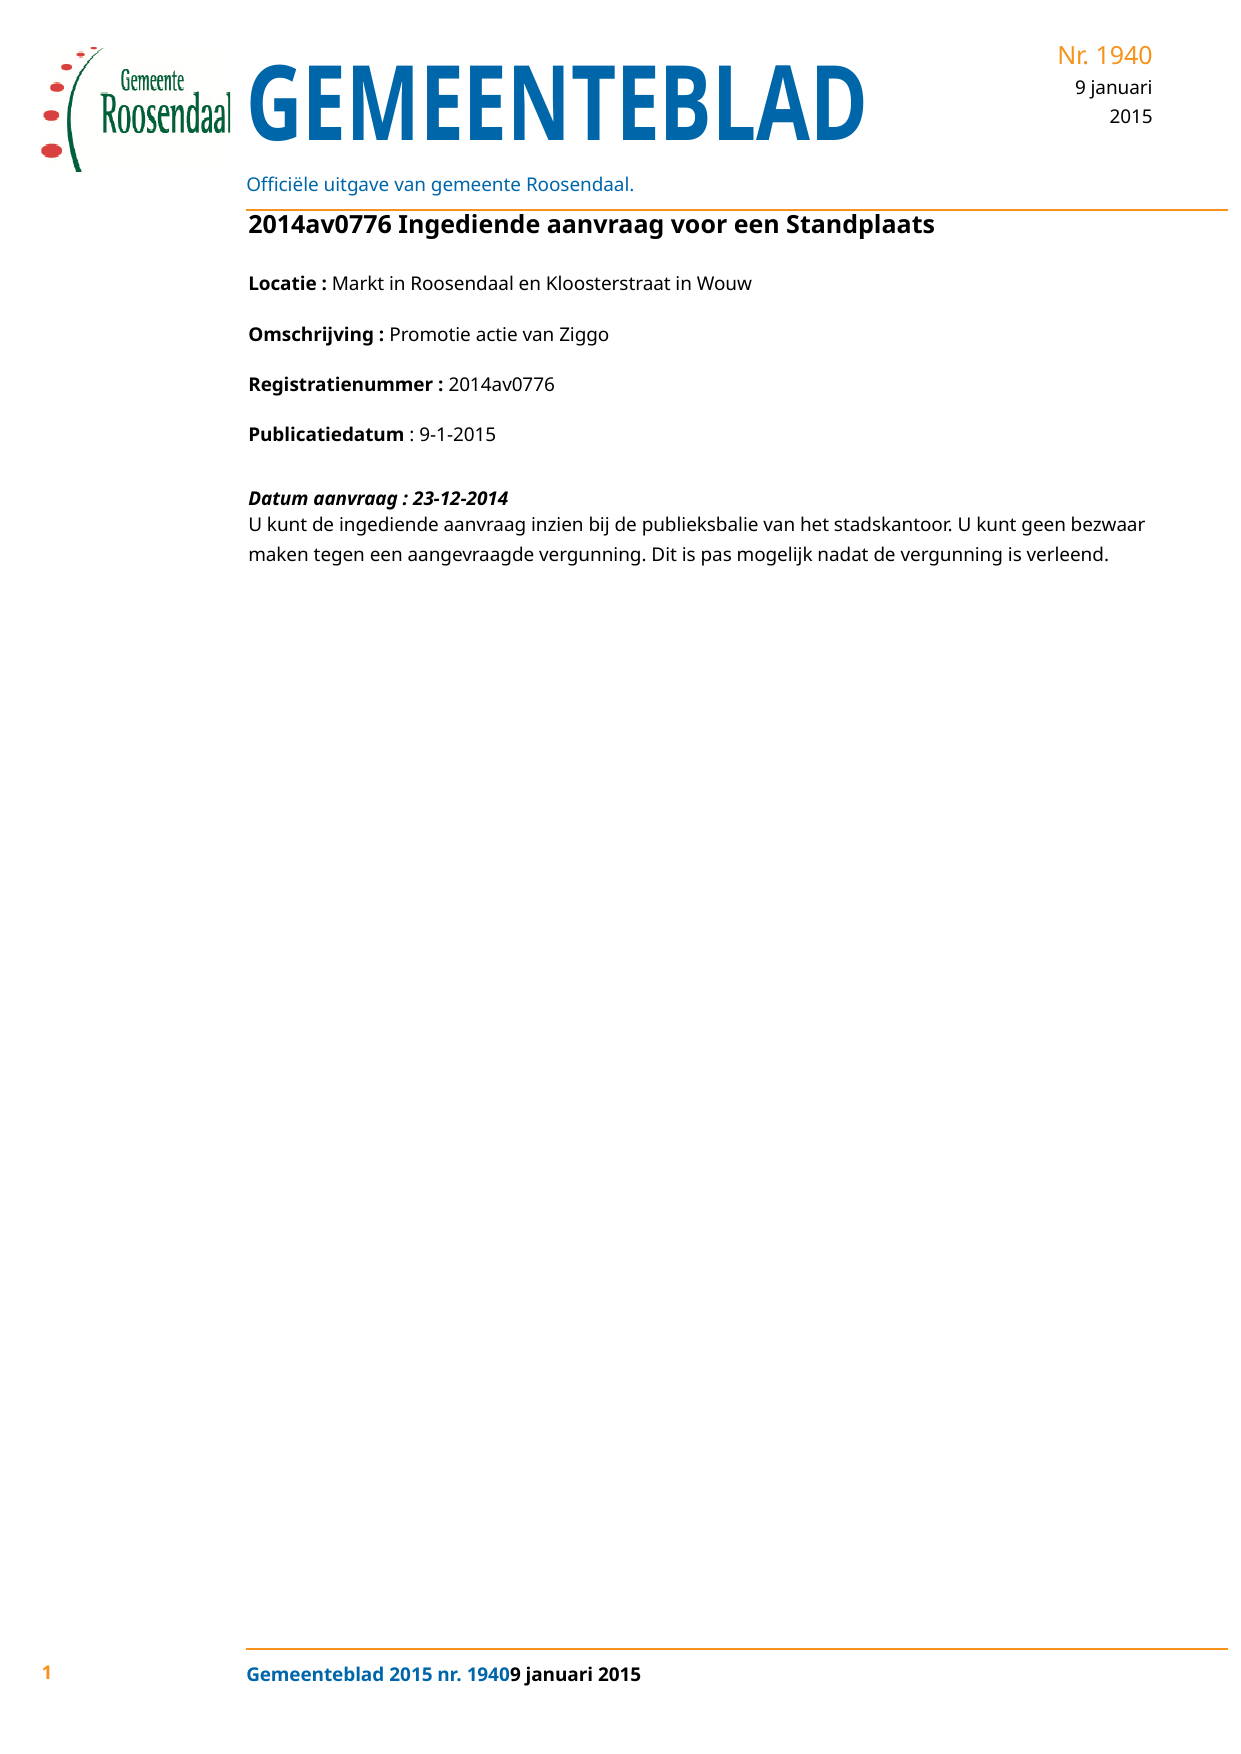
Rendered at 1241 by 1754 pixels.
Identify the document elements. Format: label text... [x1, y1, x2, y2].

text Datum aanvraag : 23-12-2014 [248, 486, 1152, 511]
text U kunt de ingediende aanvraag inzien bij de publieksbalie van het stadskantoor. U kunt geen bezwaar maken tegen een aangevraagde vergunning. Dit is pas mogelijk nadat de vergunning is verleend. [248, 511, 1152, 567]
text Publicatiedatum : 9-1-2015 [248, 422, 1152, 447]
text 2014av0776 Ingediende aanvraag voor een Standplaats [248, 211, 1152, 241]
picture [41, 47, 231, 172]
text Registratienummer : 2014av0776 [248, 371, 1152, 397]
text Locatie : Markt in Roosendaal en Kloosterstraat in Wouw [248, 270, 1152, 296]
text Omschrijving : Promotie actie van Ziggo [248, 321, 1152, 346]
